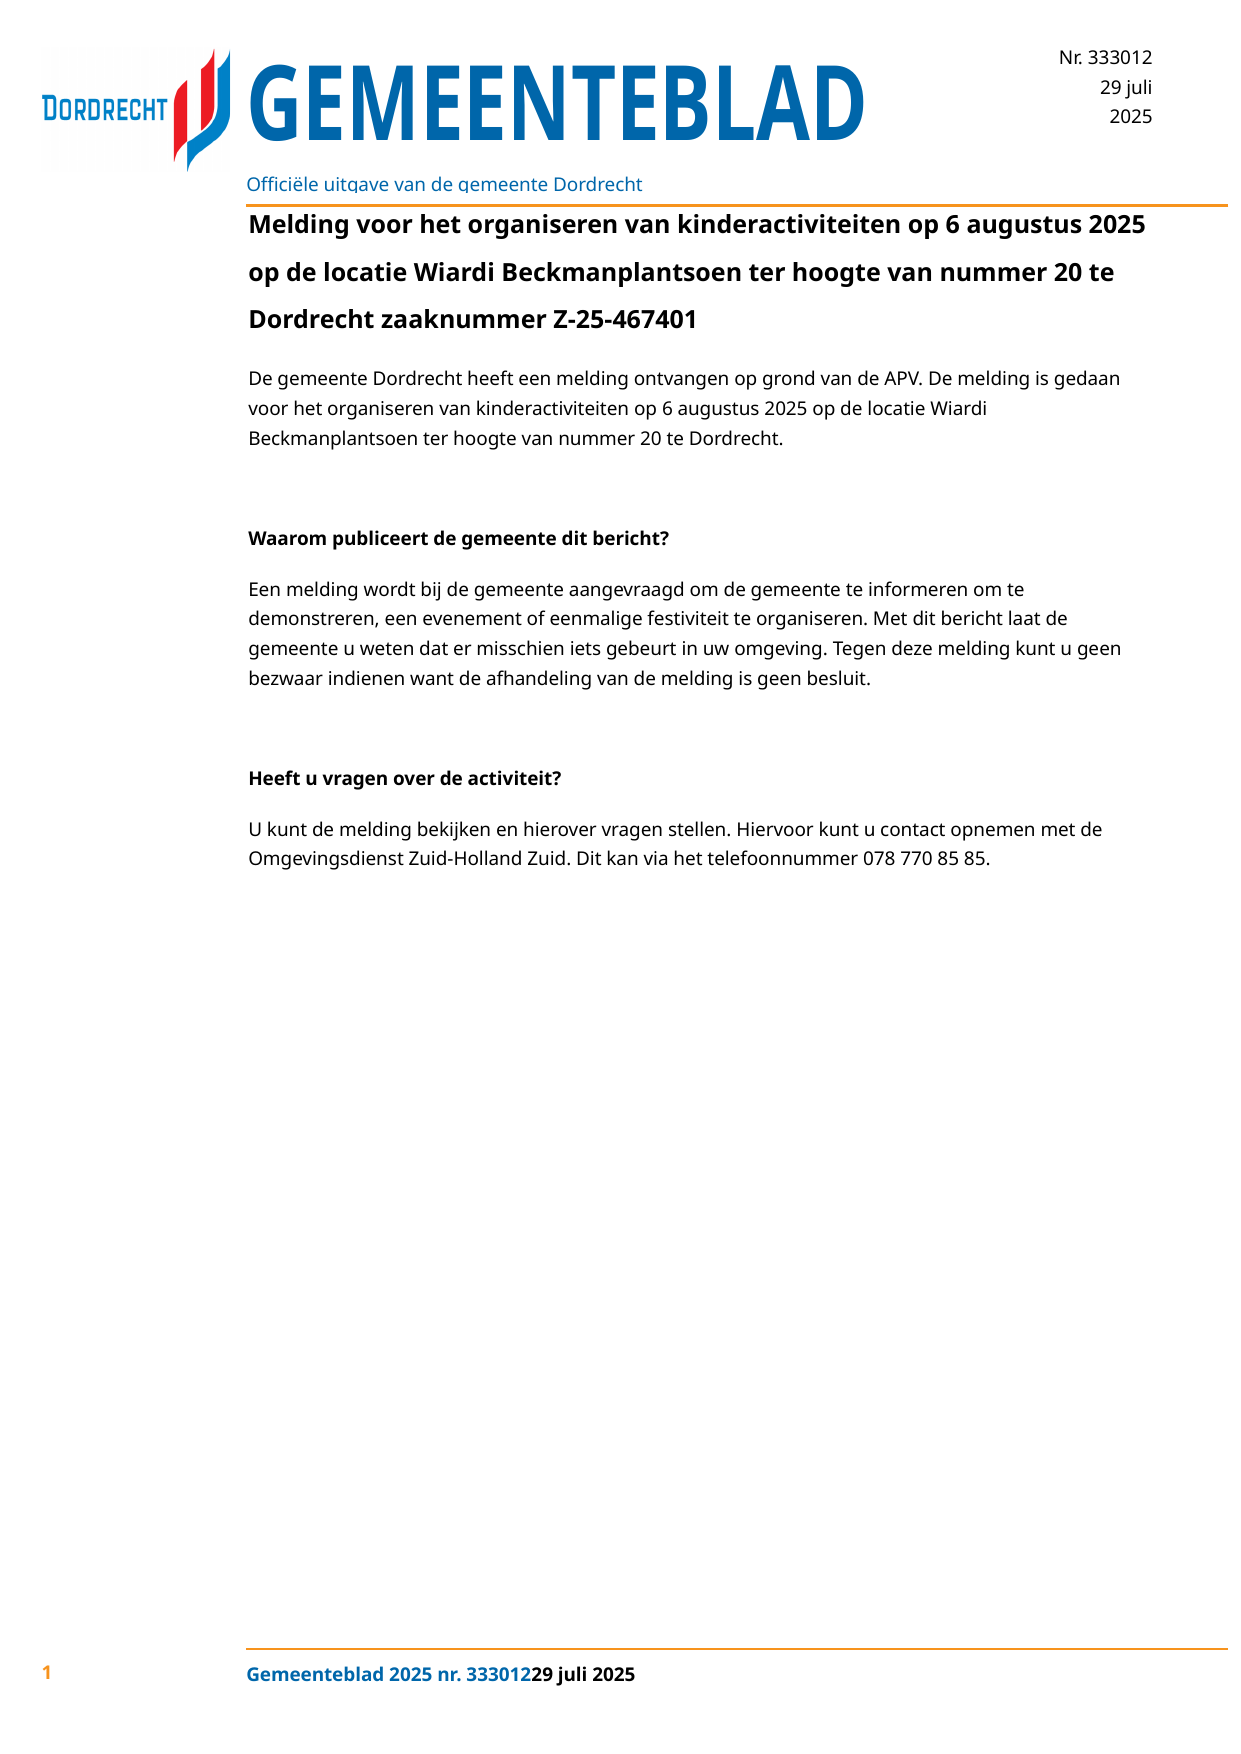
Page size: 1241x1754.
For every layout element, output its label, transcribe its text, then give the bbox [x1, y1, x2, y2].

text Melding voor het organiseren van kinderactiviteiten op 6 augustus 2025 op de locatie Wiardi Beckmanplantsoen ter hoogte van nummer 20 te Dordrecht zaaknummer Z-25-467401 [248, 207, 1152, 336]
text Heeft u vragen over de activiteit? [248, 766, 1152, 791]
text De gemeente Dordrecht heeft een melding ontvangen op grond van de APV. De melding is gedaan voor het organiseren van kinderactiviteiten op 6 augustus 2025 op de locatie Wiardi Beckmanplantsoen ter hoogte van nummer 20 te Dordrecht. [248, 366, 1152, 450]
text U kunt de melding bekijken en hierover vragen stellen. Hiervoor kunt u contact opnemen met de Omgevingsdienst Zuid-Holland Zuid. Dit kan via het telefoonnummer 078 770 85 85. [248, 816, 1152, 871]
picture [41, 47, 231, 172]
text Een melding wordt bij de gemeente aangevraagd om de gemeente te informeren om te demonstreren, een evenement of eenmalige festiviteit te organiseren. Met dit bericht laat de gemeente u weten dat er misschien iets gebeurt in uw omgeving. Tegen deze melding kunt u geen bezwaar indienen want de afhandeling van de melding is geen besluit. [248, 576, 1152, 690]
text Waarom publiceert de gemeente dit bericht? [248, 526, 1152, 551]
